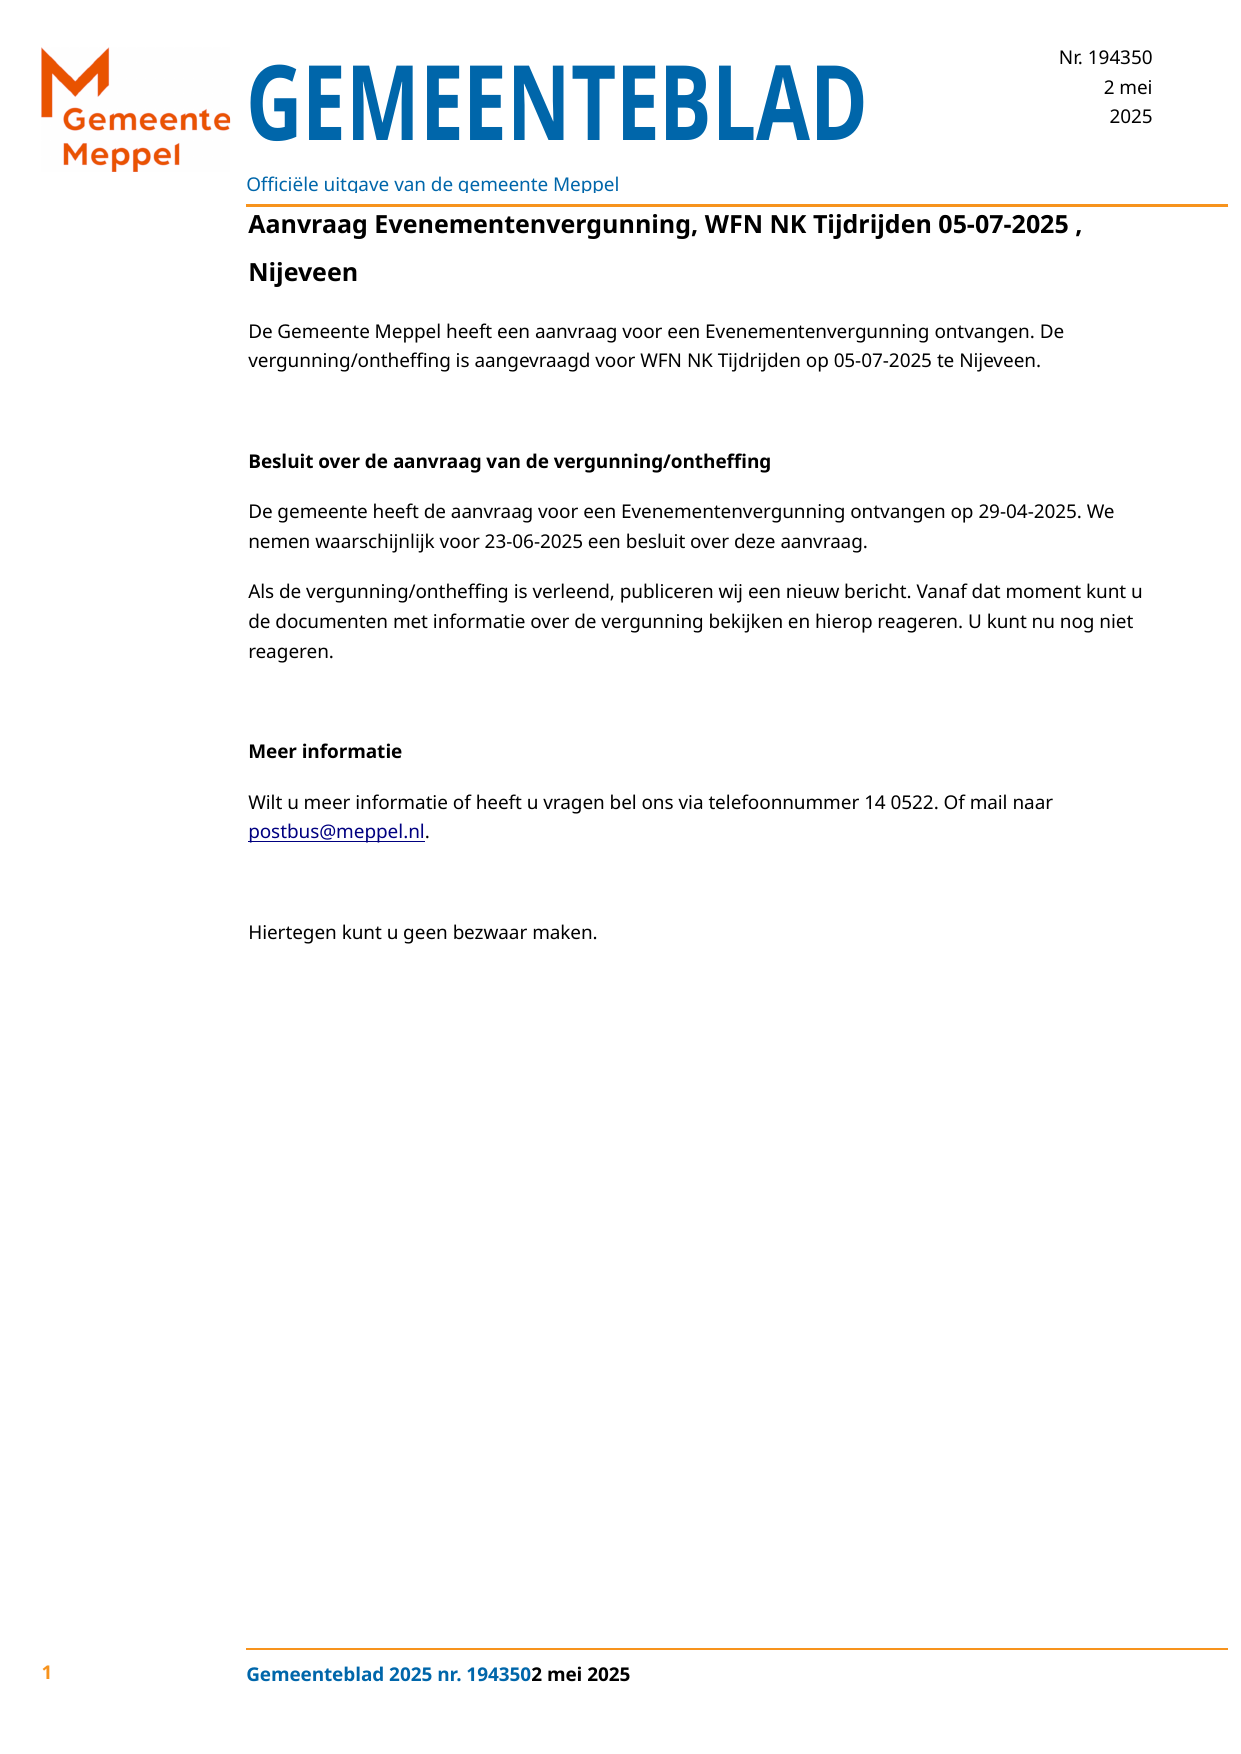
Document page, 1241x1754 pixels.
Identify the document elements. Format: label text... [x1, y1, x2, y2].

picture [41, 47, 231, 172]
text Besluit over de aanvraag van de vergunning/ontheffing [248, 448, 1152, 474]
text Meer informatie [248, 739, 1152, 764]
text Hiertegen kunt u geen bezwaar maken. [248, 919, 1152, 945]
text De gemeente heeft de aanvraag voor een Evenementenvergunning ontvangen op 29-04-2025. We nemen waarschijnlijk voor 23-06-2025 een besluit over deze aanvraag. [248, 499, 1152, 554]
text De Gemeente Meppel heeft een aanvraag voor een Evenementenvergunning ontvangen. De vergunning/ontheffing is aangevraagd voor WFN NK Tijdrijden op 05-07-2025 te Nijeveen. [248, 318, 1152, 373]
text Als de vergunning/ontheffing is verleend, publiceren wij een nieuw bericht. Vanaf dat moment kunt u de documenten met informatie over de vergunning bekijken en hierop reageren. U kunt nu nog niet reageren. [248, 579, 1152, 664]
text Aanvraag Evenementenvergunning, WFN NK Tijdrijden 05-07-2025 , Nijeveen [248, 207, 1152, 288]
text Wilt u meer informatie of heeft u vragen bel ons via telefoonnummer 14 0522. Of mail naar postbus@meppel.nl. [248, 789, 1152, 844]
